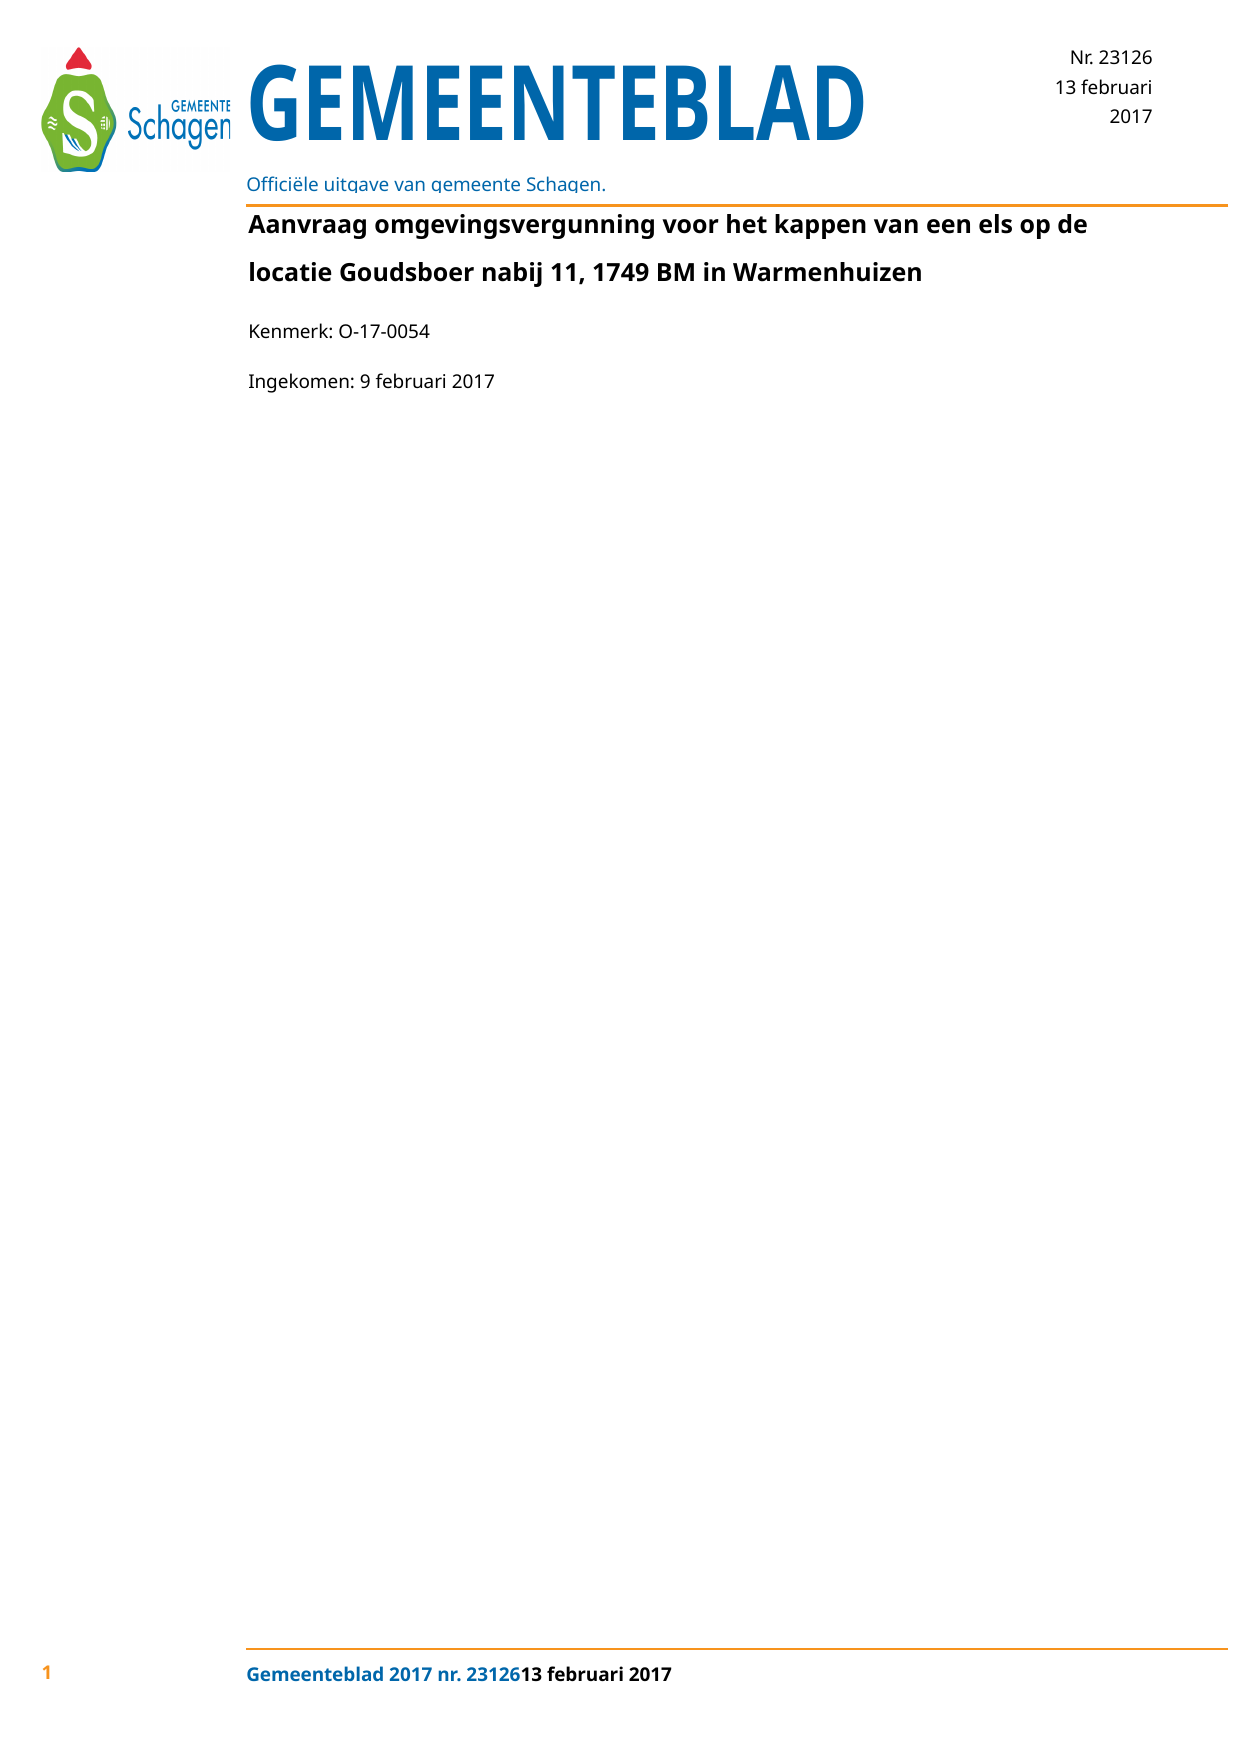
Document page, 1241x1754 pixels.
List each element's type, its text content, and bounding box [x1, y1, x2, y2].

picture [41, 47, 231, 172]
text Ingekomen: 9 februari 2017 [248, 368, 1152, 394]
text Kenmerk: O-17-0054 [248, 318, 1152, 344]
text Aanvraag omgevingsvergunning voor het kappen van een els op de locatie Goudsboer nabij 11, 1749 BM in Warmenhuizen [248, 207, 1152, 288]
